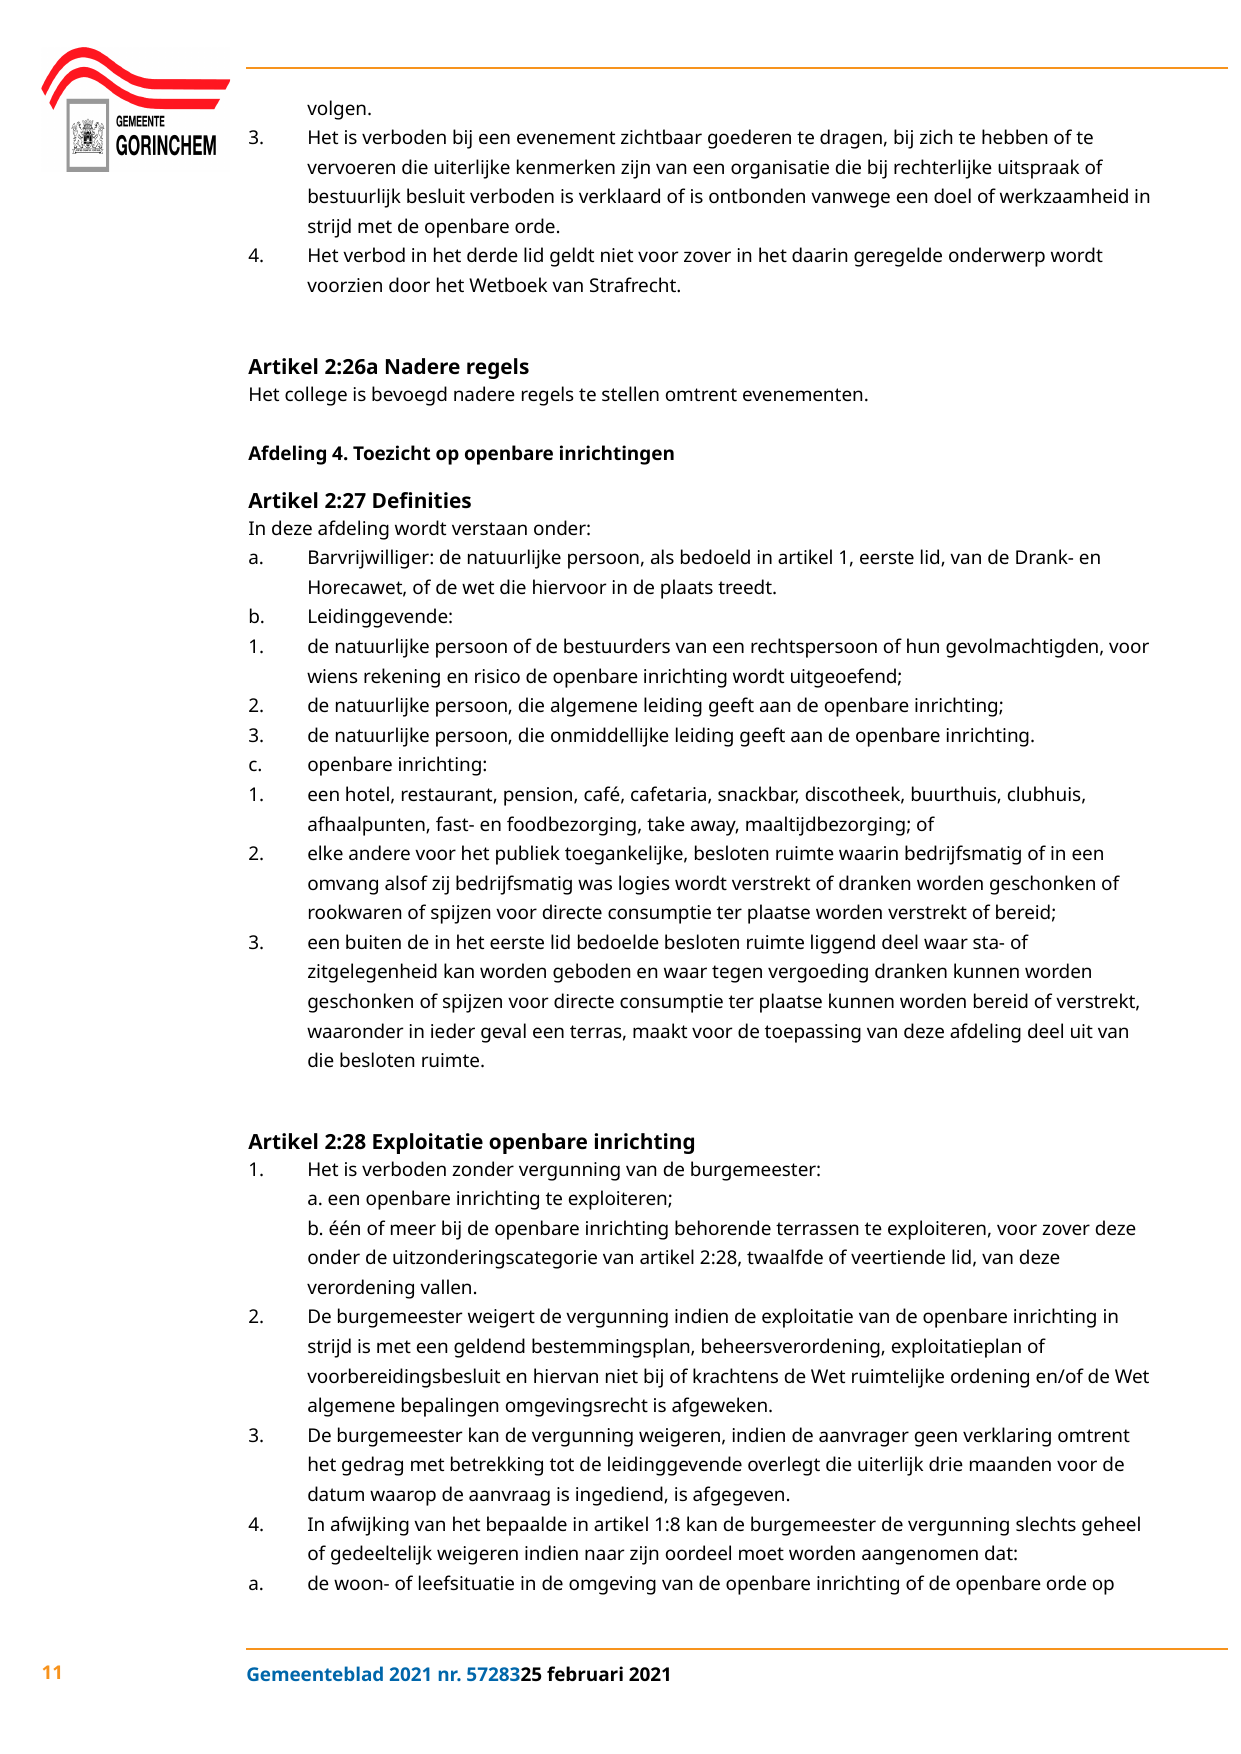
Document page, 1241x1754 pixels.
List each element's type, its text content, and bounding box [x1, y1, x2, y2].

list elke andere voor het publiek toegankelijke, besloten ruimte waarin bedrijfsmatig of in een omvang alsof zij bedrijfsmatig was logies wordt verstrekt of dranken worden geschonken of rookwaren of spijzen voor directe consumptie ter plaatse worden verstrekt of bereid; [248, 840, 1152, 925]
list Het is verboden zonder vergunning van de burgemeester: [248, 1156, 1152, 1182]
list openbare inrichting: [248, 752, 1152, 777]
list a. een openbare inrichting te exploiteren; [248, 1185, 1152, 1211]
text Het college is bevoegd nadere regels te stellen omtrent evenementen. [248, 381, 1152, 406]
list de natuurlijke persoon, die onmiddellijke leiding geeft aan de openbare inrichting. [248, 722, 1152, 748]
list een buiten de in het eerste lid bedoelde besloten ruimte liggend deel waar sta- of zitgelegenheid kan worden geboden en waar tegen vergoeding dranken kunnen worden geschonken of spijzen voor directe consumptie ter plaatse kunnen worden bereid of verstrekt, waaronder in ieder geval een terras, maakt voor de toepassing van deze afdeling deel uit van die besloten ruimte. [248, 929, 1152, 1073]
list Het is verboden bij een evenement zichtbaar goederen te dragen, bij zich te hebben of te vervoeren die uiterlijke kenmerken zijn van een organisatie die bij rechterlijke uitspraak of bestuurlijk besluit verboden is verklaard of is ontbonden vanwege een doel of werkzaamheid in strijd met de openbare orde. [248, 124, 1152, 239]
list de woon- of leefsituatie in de omgeving van de openbare inrichting of de openbare orde op [248, 1570, 1152, 1596]
text In deze afdeling wordt verstaan onder: [248, 515, 1152, 541]
list In afwijking van het bepaalde in artikel 1:8 kan de burgemeester de vergunning slechts geheel of gedeeltelijk weigeren indien naar zijn oordeel moet worden aangenomen dat: [248, 1511, 1152, 1566]
list volgen. [248, 95, 1152, 121]
list De burgemeester weigert de vergunning indien de exploitatie van de openbare inrichting in strijd is met een geldend bestemmingsplan, beheersverordening, exploitatieplan of voorbereidingsbesluit en hiervan niet bij of krachtens de Wet ruimtelijke ordening en/of de Wet algemene bepalingen omgevingsrecht is afgeweken. [248, 1304, 1152, 1418]
list De burgemeester kan de vergunning weigeren, indien de aanvrager geen verklaring omtrent het gedrag met betrekking tot de leidinggevende overlegt die uiterlijk drie maanden voor de datum waarop de aanvraag is ingediend, is afgegeven. [248, 1422, 1152, 1507]
list de natuurlijke persoon, die algemene leiding geeft aan de openbare inrichting; [248, 692, 1152, 718]
text Artikel 2:27 Definities [248, 486, 1152, 515]
picture [41, 47, 231, 172]
text Artikel 2:28 Exploitatie openbare inrichting [248, 1127, 1152, 1156]
list de natuurlijke persoon of de bestuurders van een rechtspersoon of hun gevolmachtigden, voor wiens rekening en risico de openbare inrichting wordt uitgeoefend; [248, 633, 1152, 688]
list b. één of meer bij de openbare inrichting behorende terrassen te exploiteren, voor zover deze onder de uitzonderingscategorie van artikel 2:28, twaalfde of veertiende lid, van deze verordening vallen. [248, 1215, 1152, 1300]
list Het verbod in het derde lid geldt niet voor zover in het daarin geregelde onderwerp wordt voorzien door het Wetboek van Strafrecht. [248, 243, 1152, 298]
list een hotel, restaurant, pension, café, cafetaria, snackbar, discotheek, buurthuis, clubhuis, afhaalpunten, fast- en foodbezorging, take away, maaltijdbezorging; of [248, 781, 1152, 836]
list Leidinggevende: [248, 604, 1152, 629]
text Afdeling 4. Toezicht op openbare inrichtingen [248, 440, 1152, 466]
text Artikel 2:26a Nadere regels [248, 352, 1152, 381]
list Barvrijwilliger: de natuurlijke persoon, als bedoeld in artikel 1, eerste lid, van de Drank- en Horecawet, of de wet die hiervoor in de plaats treedt. [248, 544, 1152, 600]
